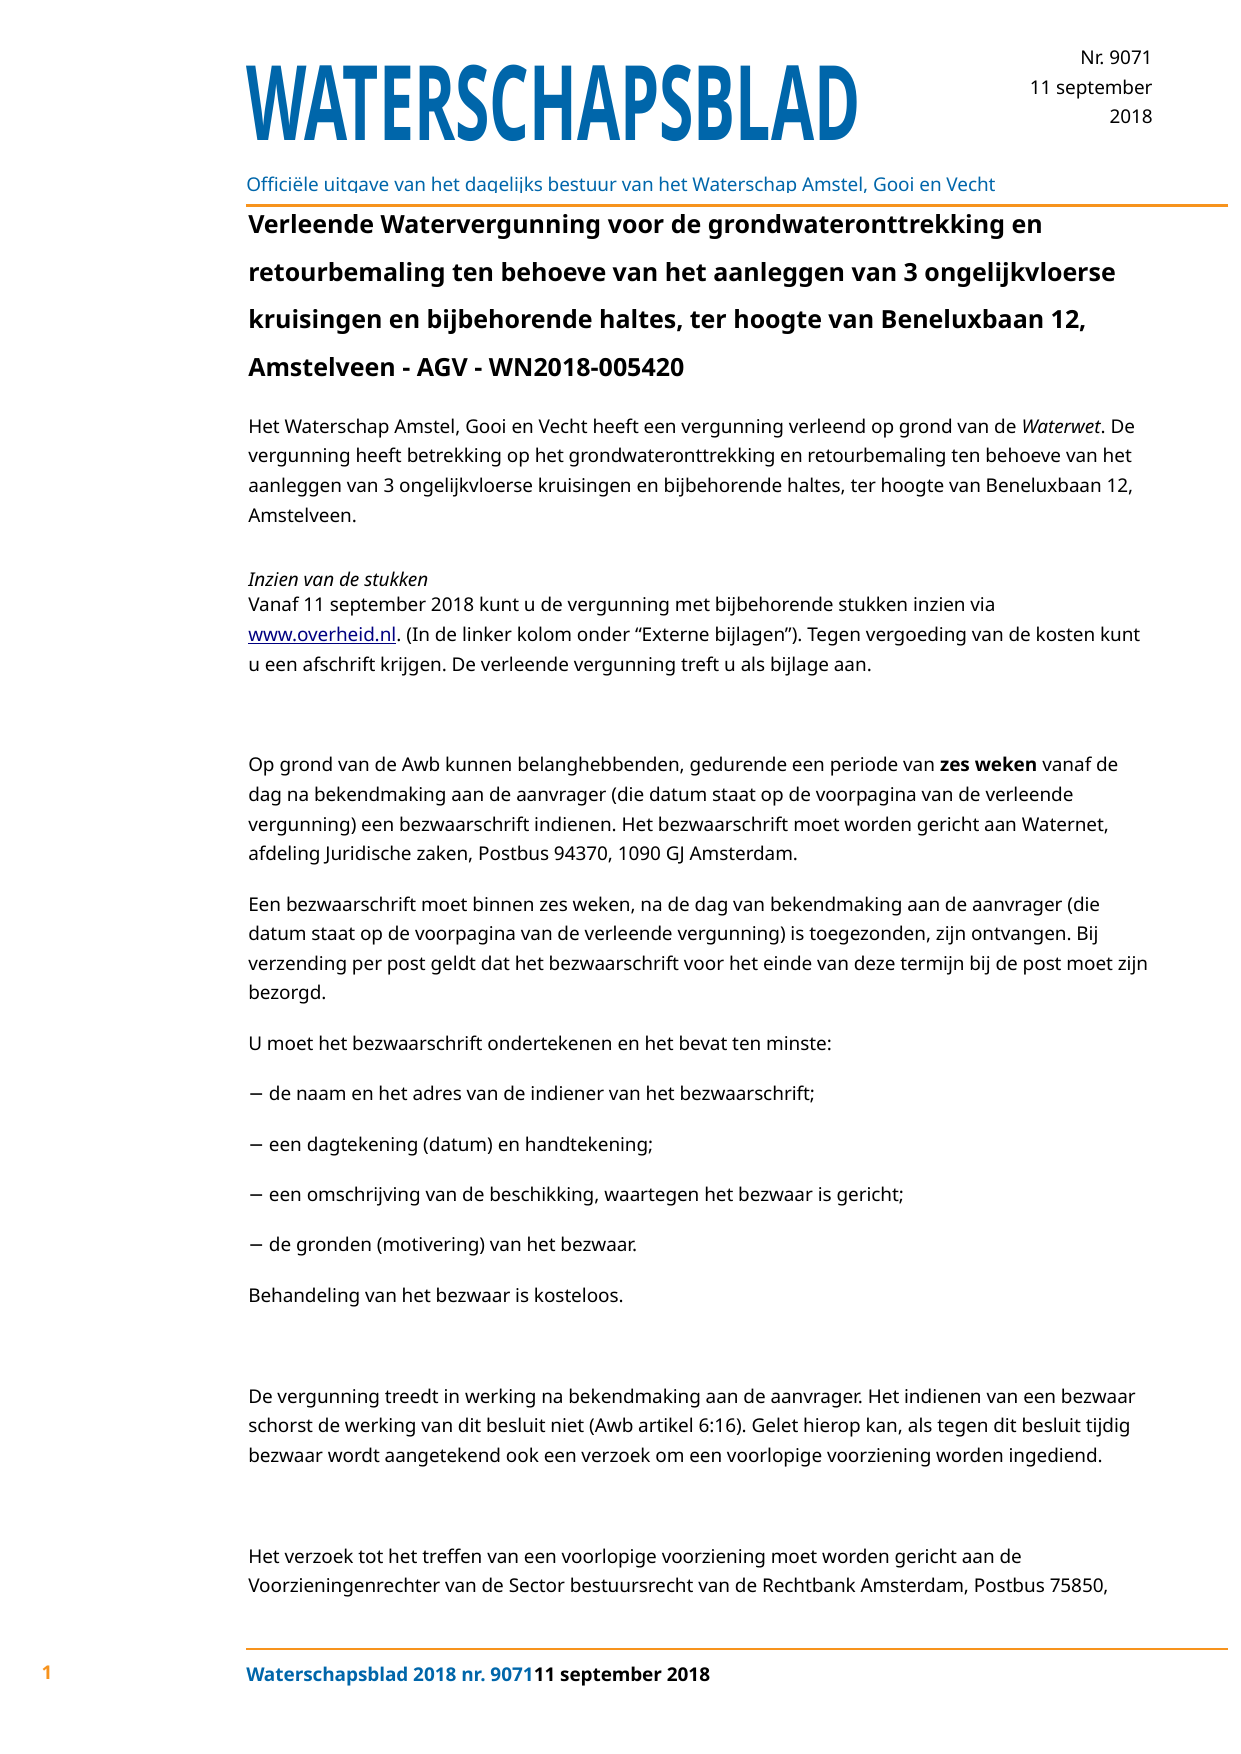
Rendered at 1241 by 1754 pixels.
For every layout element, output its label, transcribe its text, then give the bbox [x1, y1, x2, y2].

text − een dagtekening (datum) en handtekening; [248, 1131, 1152, 1156]
picture [41, 47, 231, 172]
text Behandeling van het bezwaar is kosteloos. [248, 1282, 1152, 1308]
text Op grond van de Awb kunnen belanghebbenden, gedurende een periode van zes weken vanaf de dag na bekendmaking aan de aanvrager (die datum staat op de voorpagina van de verleende vergunning) een bezwaarschrift indienen. Het bezwaarschrift moet worden gericht aan Waternet, afdeling Juridische zaken, Postbus 94370, 1090 GJ Amsterdam. [248, 752, 1152, 866]
text Het verzoek tot het treffen van een voorlopige voorziening moet worden gericht aan de Voorzieningenrechter van de Sector bestuursrecht van de Rechtbank Amsterdam, Postbus 75850, [248, 1543, 1152, 1598]
text − de naam en het adres van de indiener van het bezwaarschrift; [248, 1080, 1152, 1106]
text De vergunning treedt in werking na bekendmaking aan de aanvrager. Het indienen van een bezwaar schorst de werking van dit besluit niet (Awb artikel 6:16). Gelet hierop kan, als tegen dit besluit tijdig bezwaar wordt aangetekend ook een verzoek om een voorlopige voorziening worden ingediend. [248, 1383, 1152, 1468]
text Het Waterschap Amstel, Gooi en Vecht heeft een vergunning verleend op grond van de Waterwet. De vergunning heeft betrekking op het grondwateronttrekking en retourbemaling ten behoeve van het aanleggen van 3 ongelijkvloerse kruisingen en bijbehorende haltes, ter hoogte van Beneluxbaan 12, Amstelveen. [248, 413, 1152, 528]
text U moet het bezwaarschrift ondertekenen en het bevat ten minste: [248, 1030, 1152, 1056]
text − de gronden (motivering) van het bezwaar. [248, 1232, 1152, 1257]
text Een bezwaarschrift moet binnen zes weken, na de dag van bekendmaking aan de aanvrager (die datum staat op de voorpagina van de verleende vergunning) is toegezonden, zijn ontvangen. Bij verzending per post geldt dat het bezwaarschrift voor het einde van deze termijn bij de post moet zijn bezorgd. [248, 891, 1152, 1005]
text − een omschrijving van de beschikking, waartegen het bezwaar is gericht; [248, 1181, 1152, 1207]
text Vanaf 11 september 2018 kunt u de vergunning met bijbehorende stukken inzien via www.overheid.nl. (In de linker kolom onder “Externe bijlagen”). Tegen vergoeding van de kosten kunt u een afschrift krijgen. De verleende vergunning treft u als bijlage aan. [248, 592, 1152, 676]
text Verleende Watervergunning voor de grondwateronttrekking en retourbemaling ten behoeve van het aanleggen van 3 ongelijkvloerse kruisingen en bijbehorende haltes, ter hoogte van Beneluxbaan 12, Amstelveen - AGV - WN2018-005420 [248, 207, 1152, 384]
text Inzien van de stukken [248, 566, 1152, 592]
